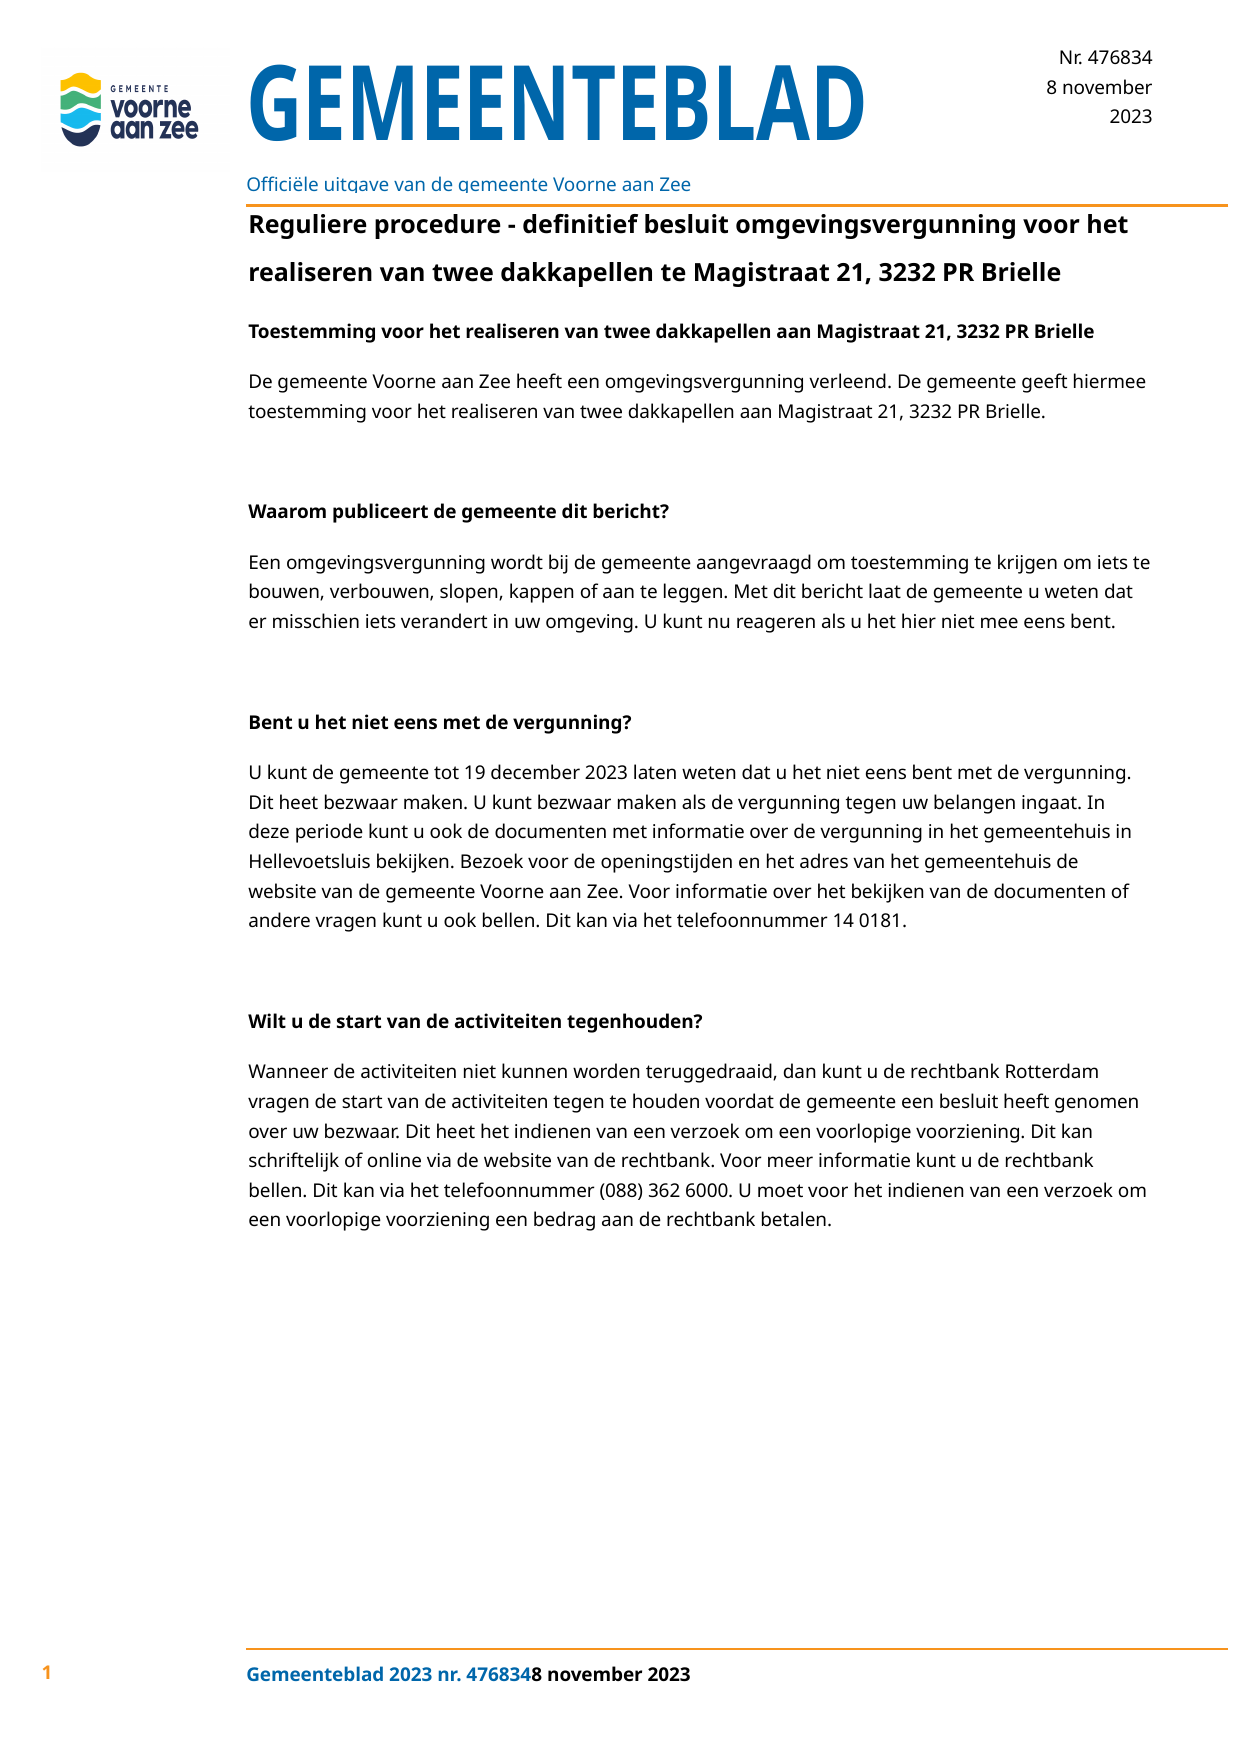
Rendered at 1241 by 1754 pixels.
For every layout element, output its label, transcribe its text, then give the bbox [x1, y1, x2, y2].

text Een omgevingsvergunning wordt bij de gemeente aangevraagd om toestemming te krijgen om iets te bouwen, verbouwen, slopen, kappen of aan te leggen. Met dit bericht laat de gemeente u weten dat er misschien iets verandert in uw omgeving. U kunt nu reageren als u het hier niet mee eens bent. [248, 549, 1152, 634]
text U kunt de gemeente tot 19 december 2023 laten weten dat u het niet eens bent met de vergunning. Dit heet bezwaar maken. U kunt bezwaar maken als de vergunning tegen uw belangen ingaat. In deze periode kunt u ook de documenten met informatie over de vergunning in het gemeentehuis in Hellevoetsluis bekijken. Bezoek voor de openingstijden en het adres van het gemeentehuis de website van de gemeente Voorne aan Zee. Voor informatie over het bekijken van de documenten of andere vragen kunt u ook bellen. Dit kan via het telefoonnummer 14 0181. [248, 759, 1152, 933]
text Wanneer de activiteiten niet kunnen worden teruggedraaid, dan kunt u de rechtbank Rotterdam vragen de start van de activiteiten tegen te houden voordat de gemeente een besluit heeft genomen over uw bezwaar. Dit heet het indienen van een verzoek om een voorlopige voorziening. Dit kan schriftelijk of online via de website van de rechtbank. Voor meer informatie kunt u de rechtbank bellen. Dit kan via het telefoonnummer (088) 362 6000. U moet voor het indienen van een verzoek om een voorlopige voorziening een bedrag aan de rechtbank betalen. [248, 1059, 1152, 1232]
text Toestemming voor het realiseren van twee dakkapellen aan Magistraat 21, 3232 PR Brielle [248, 318, 1152, 344]
picture [41, 47, 231, 172]
text Wilt u de start van de activiteiten tegenhouden? [248, 1008, 1152, 1034]
text Bent u het niet eens met de vergunning? [248, 709, 1152, 735]
text Reguliere procedure - definitief besluit omgevingsvergunning voor het realiseren van twee dakkapellen te Magistraat 21, 3232 PR Brielle [248, 207, 1152, 288]
text Waarom publiceert de gemeente dit bericht? [248, 499, 1152, 524]
text De gemeente Voorne aan Zee heeft een omgevingsvergunning verleend. De gemeente geeft hiermee toestemming voor het realiseren van twee dakkapellen aan Magistraat 21, 3232 PR Brielle. [248, 368, 1152, 424]
